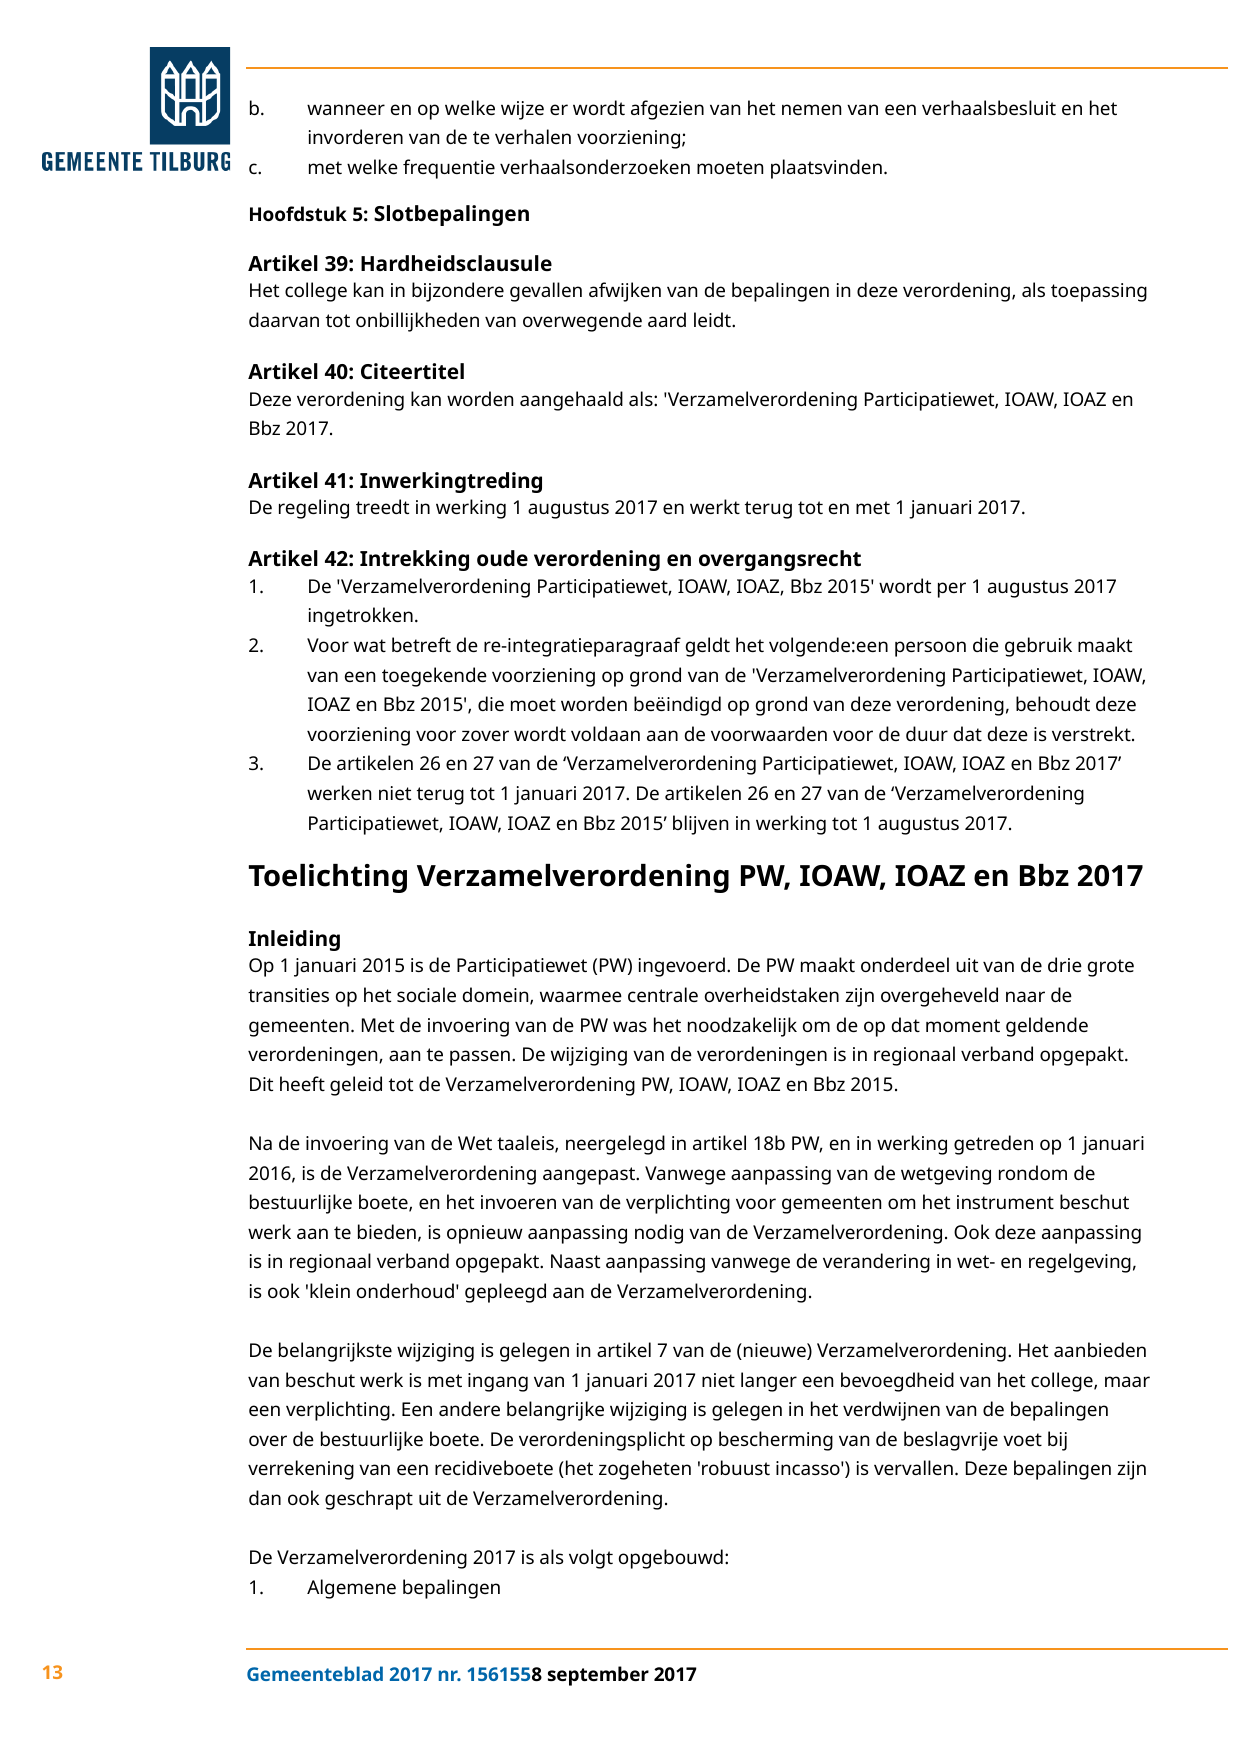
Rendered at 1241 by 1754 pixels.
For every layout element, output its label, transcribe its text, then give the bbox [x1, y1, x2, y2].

list De 'Verzamelverordening Participatiewet, IOAW, IOAZ, Bbz 2015' wordt per 1 augustus 2017 ingetrokken. [248, 573, 1152, 628]
list met welke frequentie verhaalsonderzoeken moeten plaatsvinden. [248, 154, 1152, 180]
list Algemene bepalingen [248, 1574, 1152, 1599]
list wanneer en op welke wijze er wordt afgezien van het nemen van een verhaalsbesluit en het invorderen van de te verhalen voorziening; [248, 95, 1152, 150]
text Na de invoering van de Wet taaleis, neergelegd in artikel 18b PW, en in werking getreden op 1 januari 2016, is de Verzamelverordening aangepast. Vanwege aanpassing van de wetgeving rondom de bestuurlijke boete, en het invoeren van de verplichting voor gemeenten om het instrument beschut werk aan te bieden, is opnieuw aanpassing nodig van de Verzamelverordening. Ook deze aanpassing is in regionaal verband opgepakt. Naast aanpassing vanwege de verandering in wet- en regelgeving, is ook 'klein onderhoud' gepleegd aan de Verzamelverordening. [248, 1130, 1152, 1304]
text De regeling treedt in werking 1 augustus 2017 en werkt terug tot en met 1 januari 2017. [248, 494, 1152, 520]
text Artikel 39: Hardheidsclausule [248, 249, 1152, 277]
text Inleiding [248, 924, 1152, 953]
list De artikelen 26 en 27 van de ‘Verzamelverordening Participatiewet, IOAW, IOAZ en Bbz 2017’ werken niet terug tot 1 januari 2017. De artikelen 26 en 27 van de ‘Verzamelverordening Participatiewet, IOAW, IOAZ en Bbz 2015’ blijven in werking tot 1 augustus 2017. [248, 751, 1152, 835]
text Deze verordening kan worden aangehaald als: 'Verzamelverordening Participatiewet, IOAW, IOAZ en Bbz 2017. [248, 386, 1152, 441]
text Hoofdstuk 5: Slotbepalingen [248, 199, 1152, 228]
text Artikel 40: Citeertitel [248, 357, 1152, 386]
text Artikel 42: Intrekking oude verordening en overgangsrecht [248, 544, 1152, 573]
text Artikel 41: Inwerkingtreding [248, 466, 1152, 494]
text De Verzamelverordening 2017 is als volgt opgebouwd: [248, 1544, 1152, 1570]
list Voor wat betreft de re-integratieparagraaf geldt het volgende:een persoon die gebruik maakt van een toegekende voorziening op grond van de 'Verzamelverordening Participatiewet, IOAW, IOAZ en Bbz 2015', die moet worden beëindigd op grond van deze verordening, behoudt deze voorziening voor zover wordt voldaan aan de voorwaarden voor de duur dat deze is verstrekt. [248, 632, 1152, 747]
text Toelichting Verzamelverordening PW, IOAW, IOAZ en Bbz 2017 [248, 855, 1152, 895]
text Op 1 januari 2015 is de Participatiewet (PW) ingevoerd. De PW maakt onderdeel uit van de drie grote transities op het sociale domein, waarmee centrale overheidstaken zijn overgeheveld naar de gemeenten. Met de invoering van de PW was het noodzakelijk om de op dat moment geldende verordeningen, aan te passen. De wijziging van de verordeningen is in regionaal verband opgepakt. Dit heeft geleid tot de Verzamelverordening PW, IOAW, IOAZ en Bbz 2015. [248, 953, 1152, 1097]
text De belangrijkste wijziging is gelegen in artikel 7 van de (nieuwe) Verzamelverordening. Het aanbieden van beschut werk is met ingang van 1 januari 2017 niet langer een bevoegdheid van het college, maar een verplichting. Een andere belangrijke wijziging is gelegen in het verdwijnen van de bepalingen over de bestuurlijke boete. De verordeningsplicht op bescherming van de beslagvrije voet bij verrekening van een recidiveboete (het zogeheten 'robuust incasso') is vervallen. Deze bepalingen zijn dan ook geschrapt uit de Verzamelverordening. [248, 1337, 1152, 1511]
text Het college kan in bijzondere gevallen afwijken van de bepalingen in deze verordening, als toepassing daarvan tot onbillijkheden van overwegende aard leidt. [248, 277, 1152, 333]
picture [41, 47, 231, 172]
